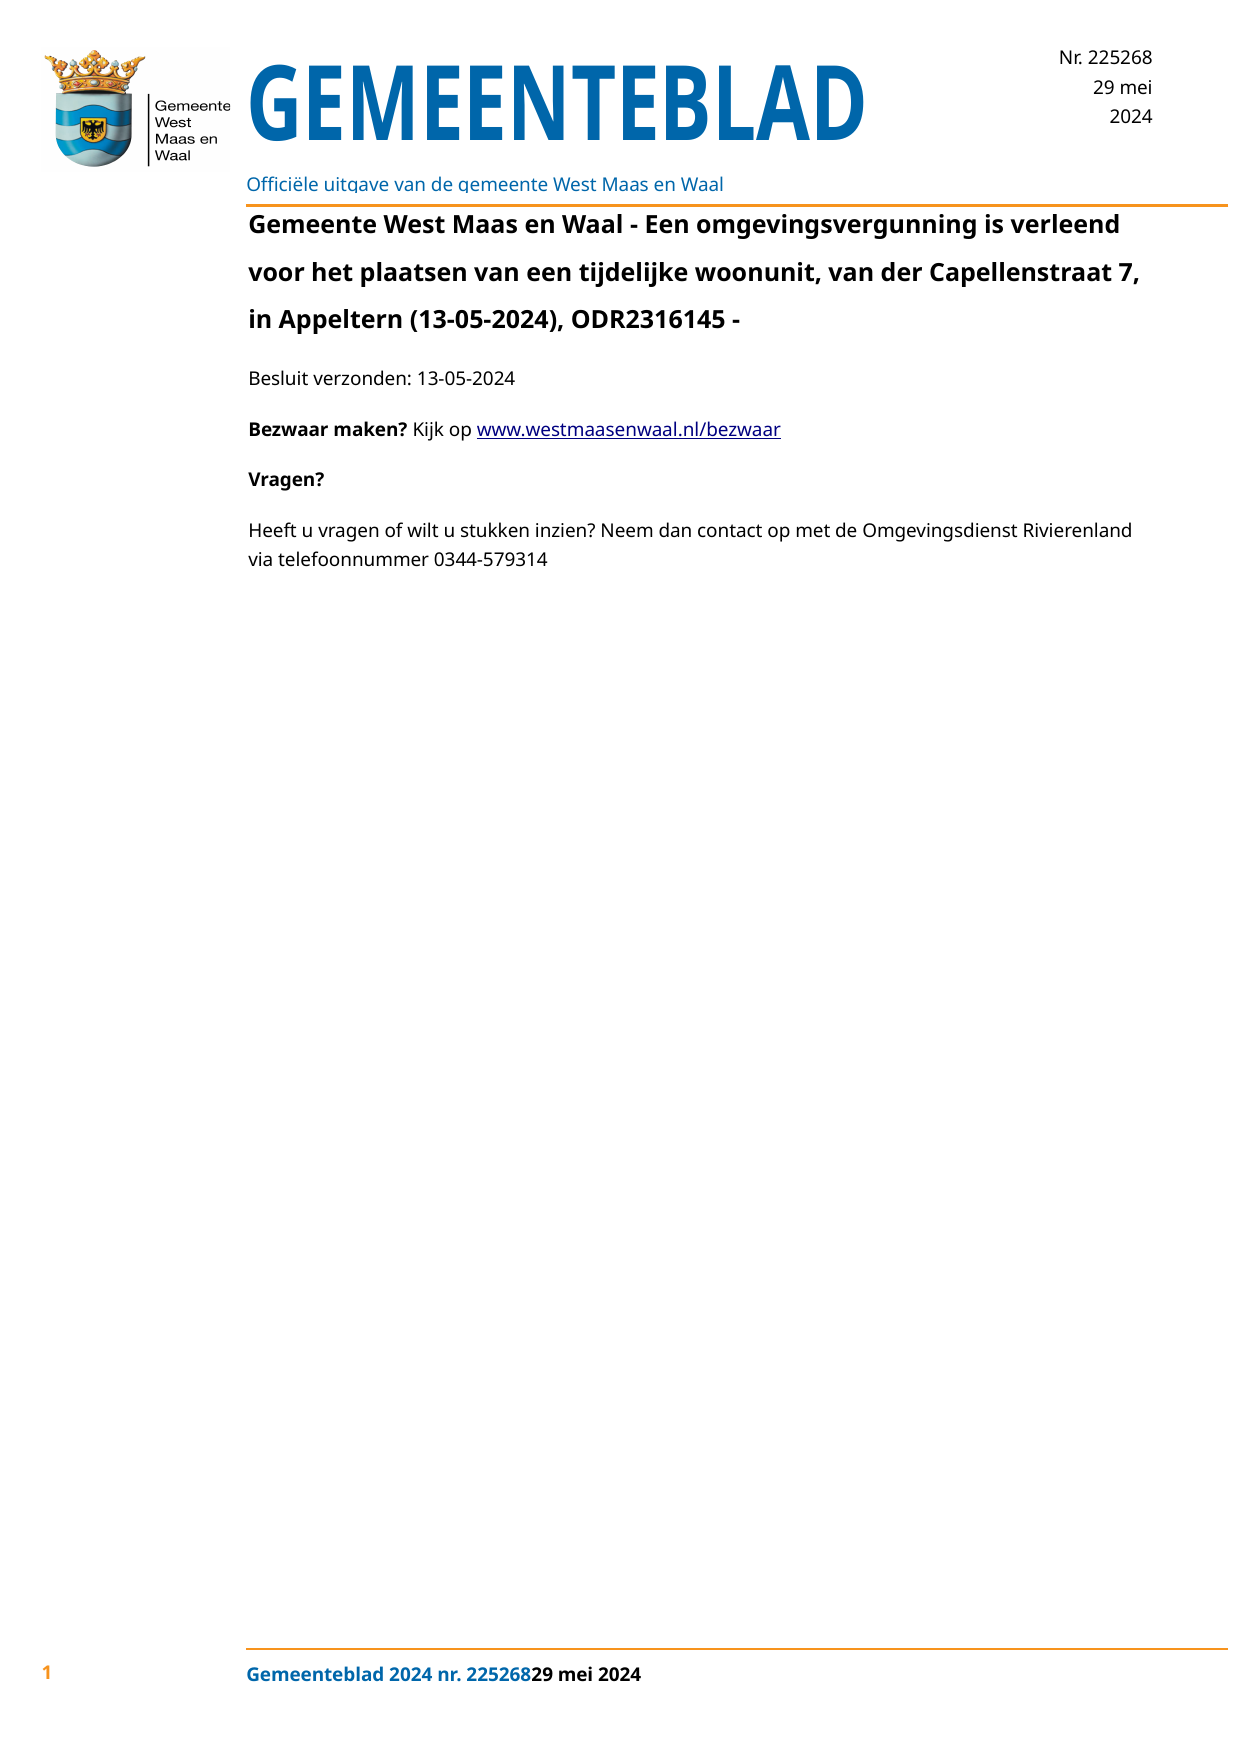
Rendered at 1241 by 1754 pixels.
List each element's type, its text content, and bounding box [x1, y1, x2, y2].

text Besluit verzonden: 13-05-2024 [248, 366, 1152, 391]
text Heeft u vragen of wilt u stukken inzien? Neem dan contact op met de Omgevingsdienst Rivierenland via telefoonnummer 0344-579314 [248, 517, 1152, 572]
text Bezwaar maken? Kijk op www.westmaasenwaal.nl/bezwaar [248, 416, 1152, 442]
picture [41, 47, 231, 172]
text Vragen? [248, 466, 1152, 492]
text Gemeente West Maas en Waal - Een omgevingsvergunning is verleend voor het plaatsen van een tijdelijke woonunit, van der Capellenstraat 7, in Appeltern (13-05-2024), ODR2316145 - [248, 207, 1152, 336]
